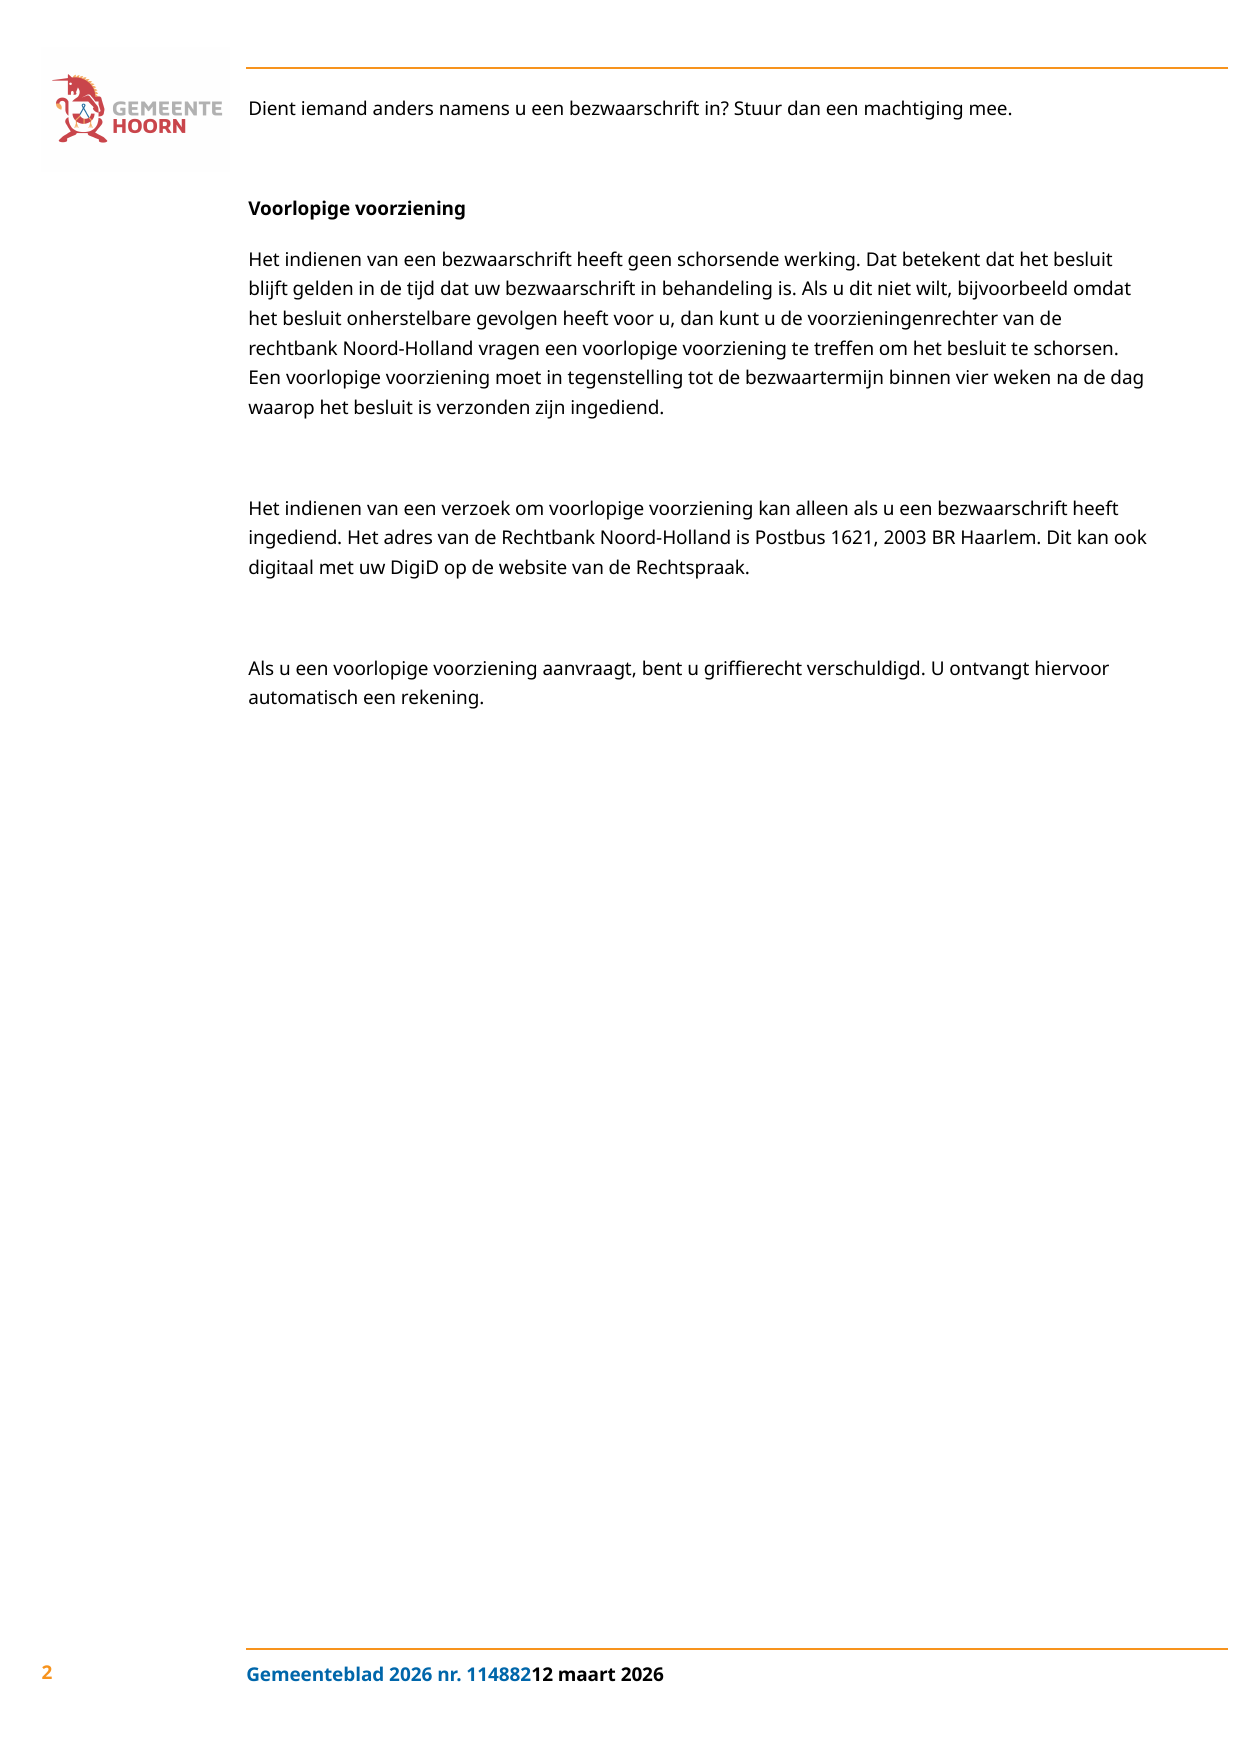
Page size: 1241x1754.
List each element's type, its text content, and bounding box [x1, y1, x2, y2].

text Dient iemand anders namens u een bezwaarschrift in? Stuur dan een machtiging mee. [248, 95, 1152, 121]
text Voorlopige voorziening [248, 196, 1152, 221]
text Het indienen van een bezwaarschrift heeft geen schorsende werking. Dat betekent dat het besluit blijft gelden in de tijd dat uw bezwaarschrift in behandeling is. Als u dit niet wilt, bijvoorbeeld omdat het besluit onherstelbare gevolgen heeft voor u, dan kunt u de voorzieningenrechter van de rechtbank Noord-Holland vragen een voorlopige voorziening te treffen om het besluit te schorsen. Een voorlopige voorziening moet in tegenstelling tot de bezwaartermijn binnen vier weken na de dag waarop het besluit is verzonden zijn ingediend. [248, 246, 1152, 420]
text Als u een voorlopige voorziening aanvraagt, bent u griffierecht verschuldigd. U ontvangt hiervoor automatisch een rekening. [248, 655, 1152, 710]
text Het indienen van een verzoek om voorlopige voorziening kan alleen als u een bezwaarschrift heeft ingediend. Het adres van de Rechtbank Noord-Holland is Postbus 1621, 2003 BR Haarlem. Dit kan ook digitaal met uw DigiD op de website van de Rechtspraak. [248, 495, 1152, 580]
picture [41, 47, 231, 172]
